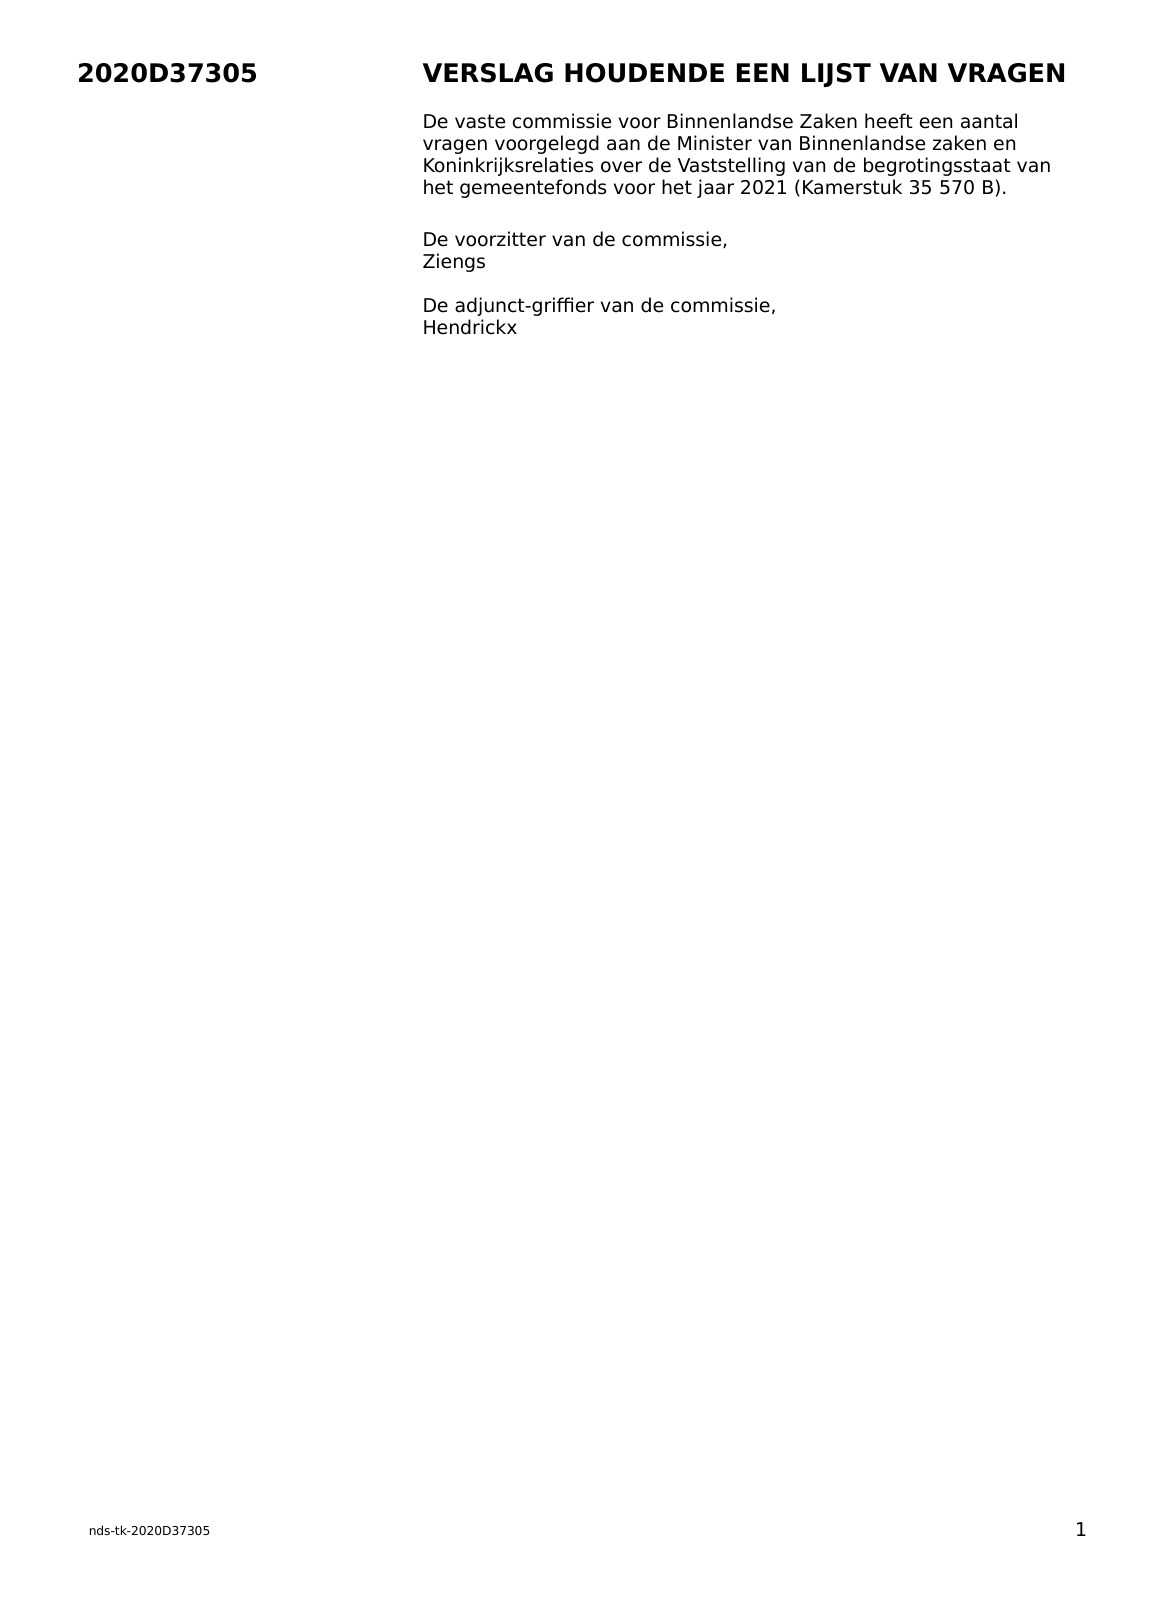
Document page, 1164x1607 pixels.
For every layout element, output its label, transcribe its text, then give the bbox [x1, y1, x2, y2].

text 2020D37305 VERSLAG HOUDENDE EEN LIJST VAN VRAGEN [77, 59, 1087, 89]
text nds-tk-2020D37305 [88, 1524, 323, 1538]
text De adjunct-griffier van de commissie, Hendrickx [422, 295, 1087, 339]
text De voorzitter van de commissie, Ziengs [422, 229, 1087, 273]
text De vaste commissie voor Binnenlandse Zaken heeft een aantal vragen voorgelegd aan de Minister van Binnenlandse zaken en Koninkrijksrelaties over de Vaststelling van de begrotingsstaat van het gemeentefonds voor het jaar 2021 (Kamerstuk 35 570 B). [422, 111, 1087, 199]
